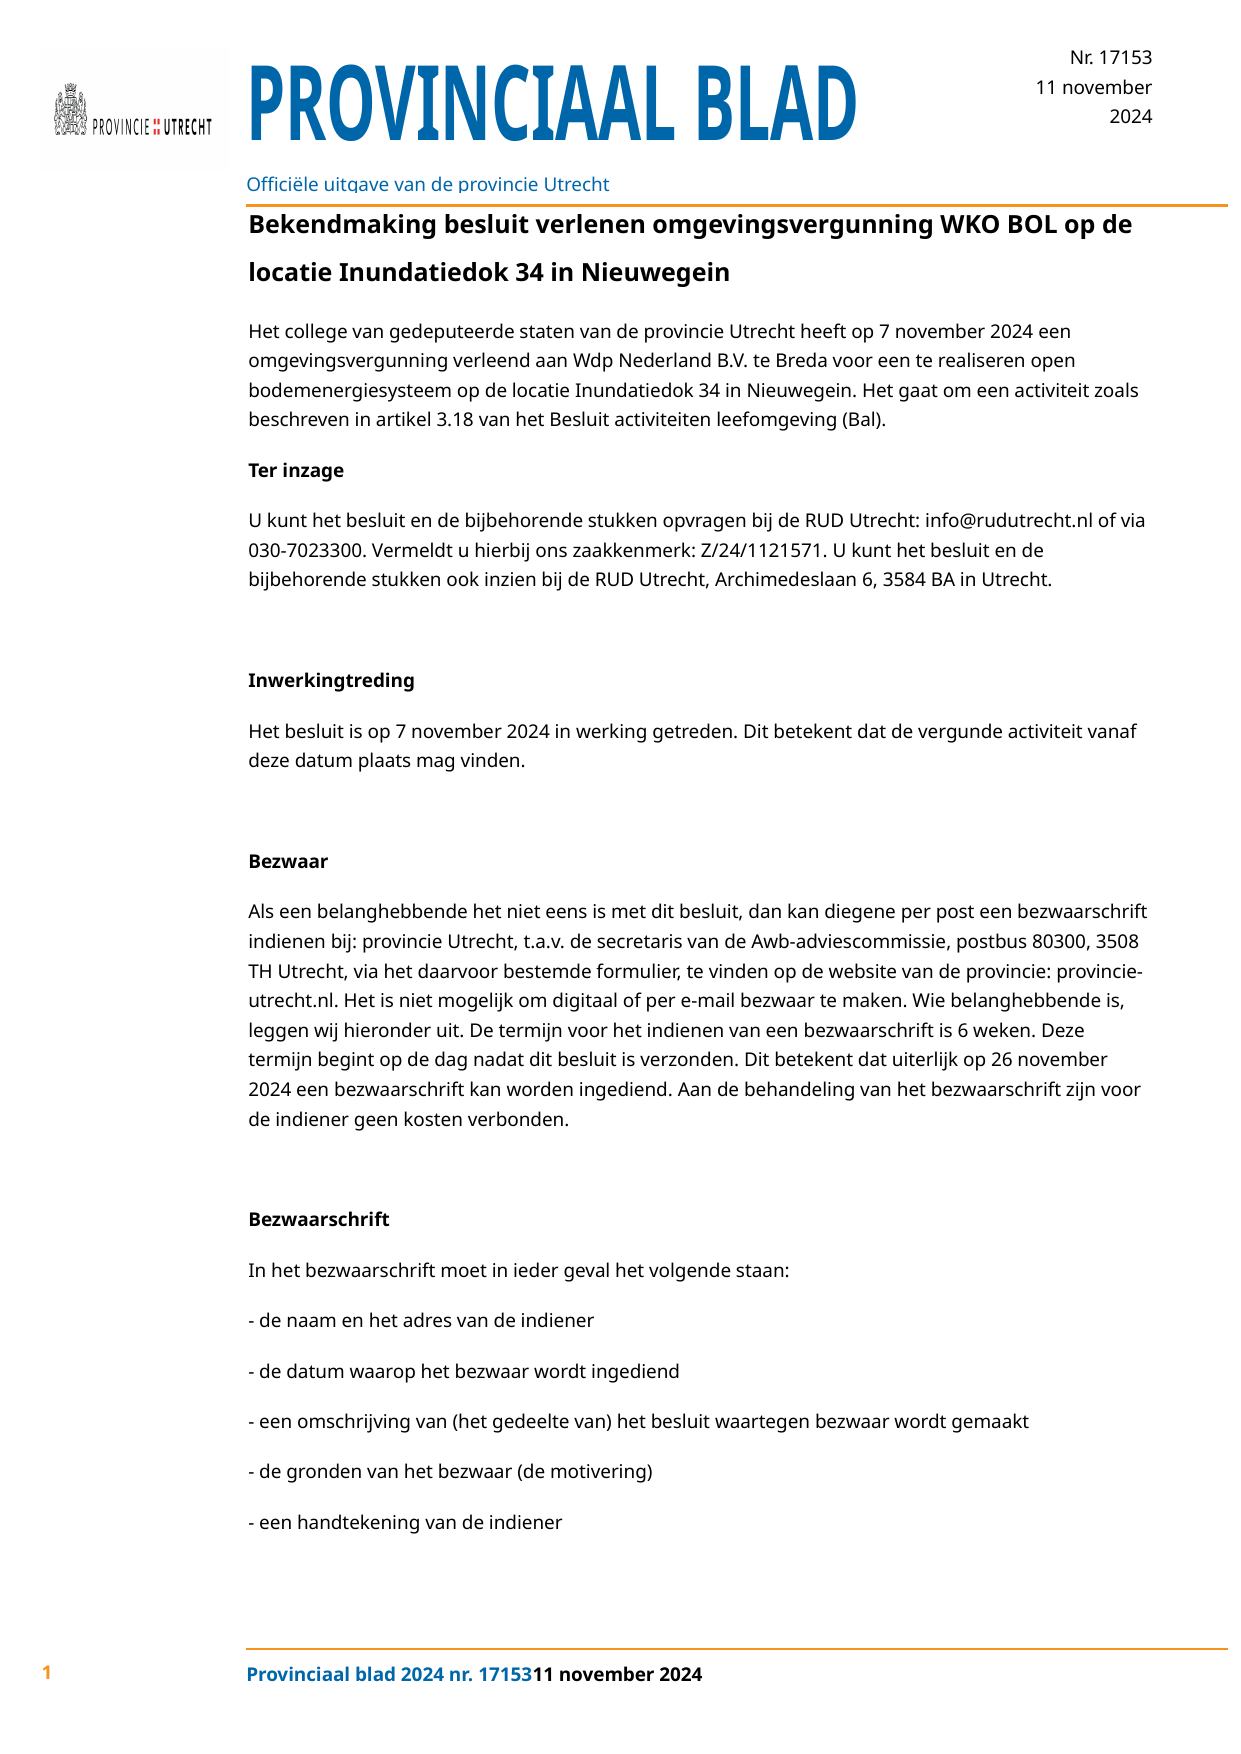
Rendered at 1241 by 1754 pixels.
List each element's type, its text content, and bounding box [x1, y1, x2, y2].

text In het bezwaarschrift moet in ieder geval het volgende staan: [248, 1257, 1152, 1283]
text Inwerkingtreding [248, 667, 1152, 693]
text - de datum waarop het bezwaar wordt ingediend [248, 1358, 1152, 1384]
text - de gronden van het bezwaar (de motivering) [248, 1459, 1152, 1484]
text - een handtekening van de indiener [248, 1509, 1152, 1535]
text Als een belanghebbende het niet eens is met dit besluit, dan kan diegene per post een bezwaarschrift indienen bij: provincie Utrecht, t.a.v. de secretaris van de Awb-adviescommissie, postbus 80300, 3508 TH Utrecht, via het daarvoor bestemde formulier, te vinden op de website van de provincie: provincie-utrecht.nl. Het is niet mogelijk om digitaal of per e-mail bezwaar te maken. Wie belanghebbende is, leggen wij hieronder uit. De termijn voor het indienen van een bezwaarschrift is 6 weken. Deze termijn begint op de dag nadat dit besluit is verzonden. Dit betekent dat uiterlijk op 26 november 2024 een bezwaarschrift kan worden ingediend. Aan de behandeling van het bezwaarschrift zijn voor de indiener geen kosten verbonden. [248, 899, 1152, 1132]
text Bezwaarschrift [248, 1207, 1152, 1232]
text - een omschrijving van (het gedeelte van) het besluit waartegen bezwaar wordt gemaakt [248, 1408, 1152, 1434]
text Het besluit is op 7 november 2024 in werking getreden. Dit betekent dat de vergunde activiteit vanaf deze datum plaats mag vinden. [248, 718, 1152, 773]
text Ter inzage [248, 457, 1152, 483]
text Het college van gedeputeerde staten van de provincie Utrecht heeft op 7 november 2024 een omgevingsvergunning verleend aan Wdp Nederland B.V. te Breda voor een te realiseren open bodemenergiesysteem op de locatie Inundatiedok 34 in Nieuwegein. Het gaat om een activiteit zoals beschreven in artikel 3.18 van het Besluit activiteiten leefomgeving (Bal). [248, 318, 1152, 432]
text U kunt het besluit en de bijbehorende stukken opvragen bij de RUD Utrecht: info@rudutrecht.nl of via 030-7023300. Vermeldt u hierbij ons zaakkenmerk: Z/24/1121571. U kunt het besluit en de bijbehorende stukken ook inzien bij de RUD Utrecht, Archimedeslaan 6, 3584 BA in Utrecht. [248, 507, 1152, 592]
picture [41, 47, 231, 172]
text Bekendmaking besluit verlenen omgevingsvergunning WKO BOL op de locatie Inundatiedok 34 in Nieuwegein [248, 207, 1152, 288]
text Bezwaar [248, 848, 1152, 874]
text - de naam en het adres van de indiener [248, 1307, 1152, 1333]
